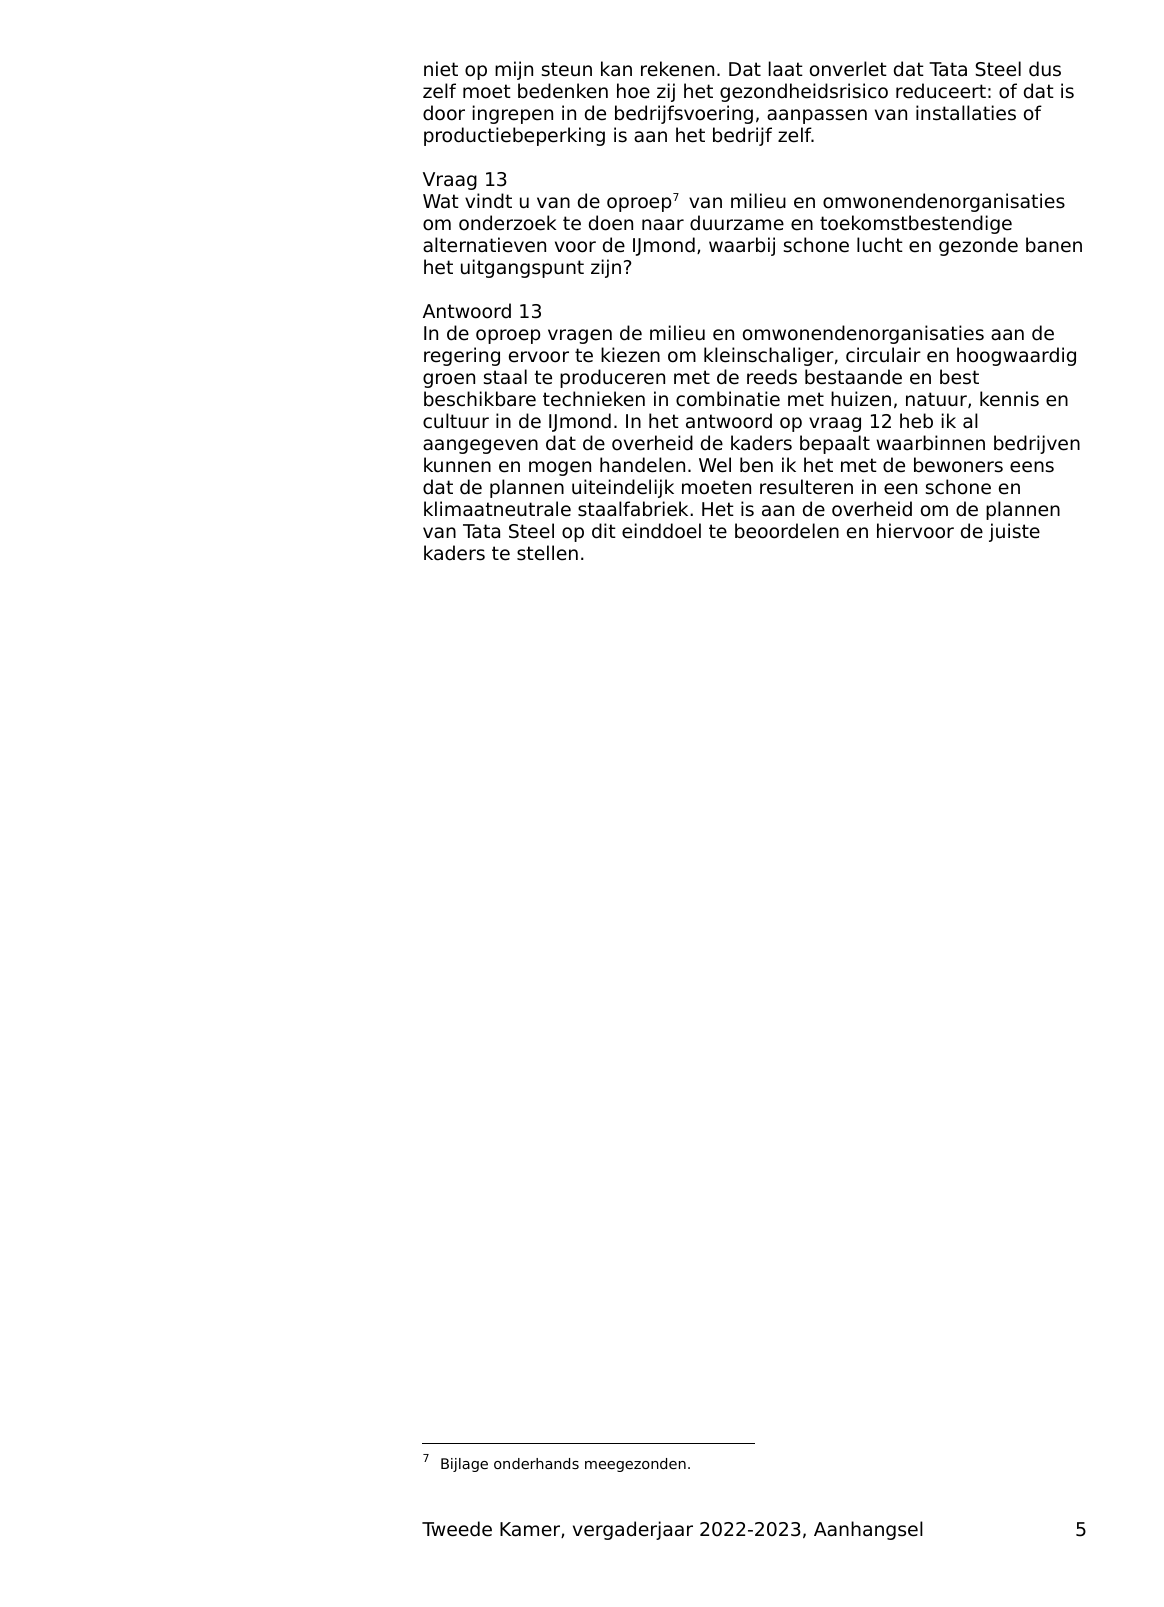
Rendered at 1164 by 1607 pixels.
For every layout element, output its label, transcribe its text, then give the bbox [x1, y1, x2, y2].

text Antwoord 13 [422, 301, 1087, 323]
text Bijlage onderhands meegezonden. [422, 1452, 1087, 1474]
text Vraag 13 [422, 169, 1087, 191]
text Wat vindt u van de oproep van milieu en omwonendenorganisaties om onderzoek te doen naar duurzame en toekomstbestendige alternatieven voor de IJmond, waarbij schone lucht en gezonde banen het uitgangspunt zijn? [422, 191, 1087, 279]
text niet op mijn steun kan rekenen. Dat laat onverlet dat Tata Steel dus zelf moet bedenken hoe zij het gezondheidsrisico reduceert: of dat is door ingrepen in de bedrijfsvoering, aanpassen van installaties of productiebeperking is aan het bedrijf zelf. [422, 59, 1087, 147]
text In de oproep vragen de milieu en omwonendenorganisaties aan de regering ervoor te kiezen om kleinschaliger, circulair en hoogwaardig groen staal te produceren met de reeds bestaande en best beschikbare technieken in combinatie met huizen, natuur, kennis en cultuur in de IJmond. In het antwoord op vraag 12 heb ik al aangegeven dat de overheid de kaders bepaalt waarbinnen bedrijven kunnen en mogen handelen. Wel ben ik het met de bewoners eens dat de plannen uiteindelijk moeten resulteren in een schone en klimaatneutrale staalfabriek. Het is aan de overheid om de plannen van Tata Steel op dit einddoel te beoordelen en hiervoor de juiste kaders te stellen. [422, 323, 1087, 565]
